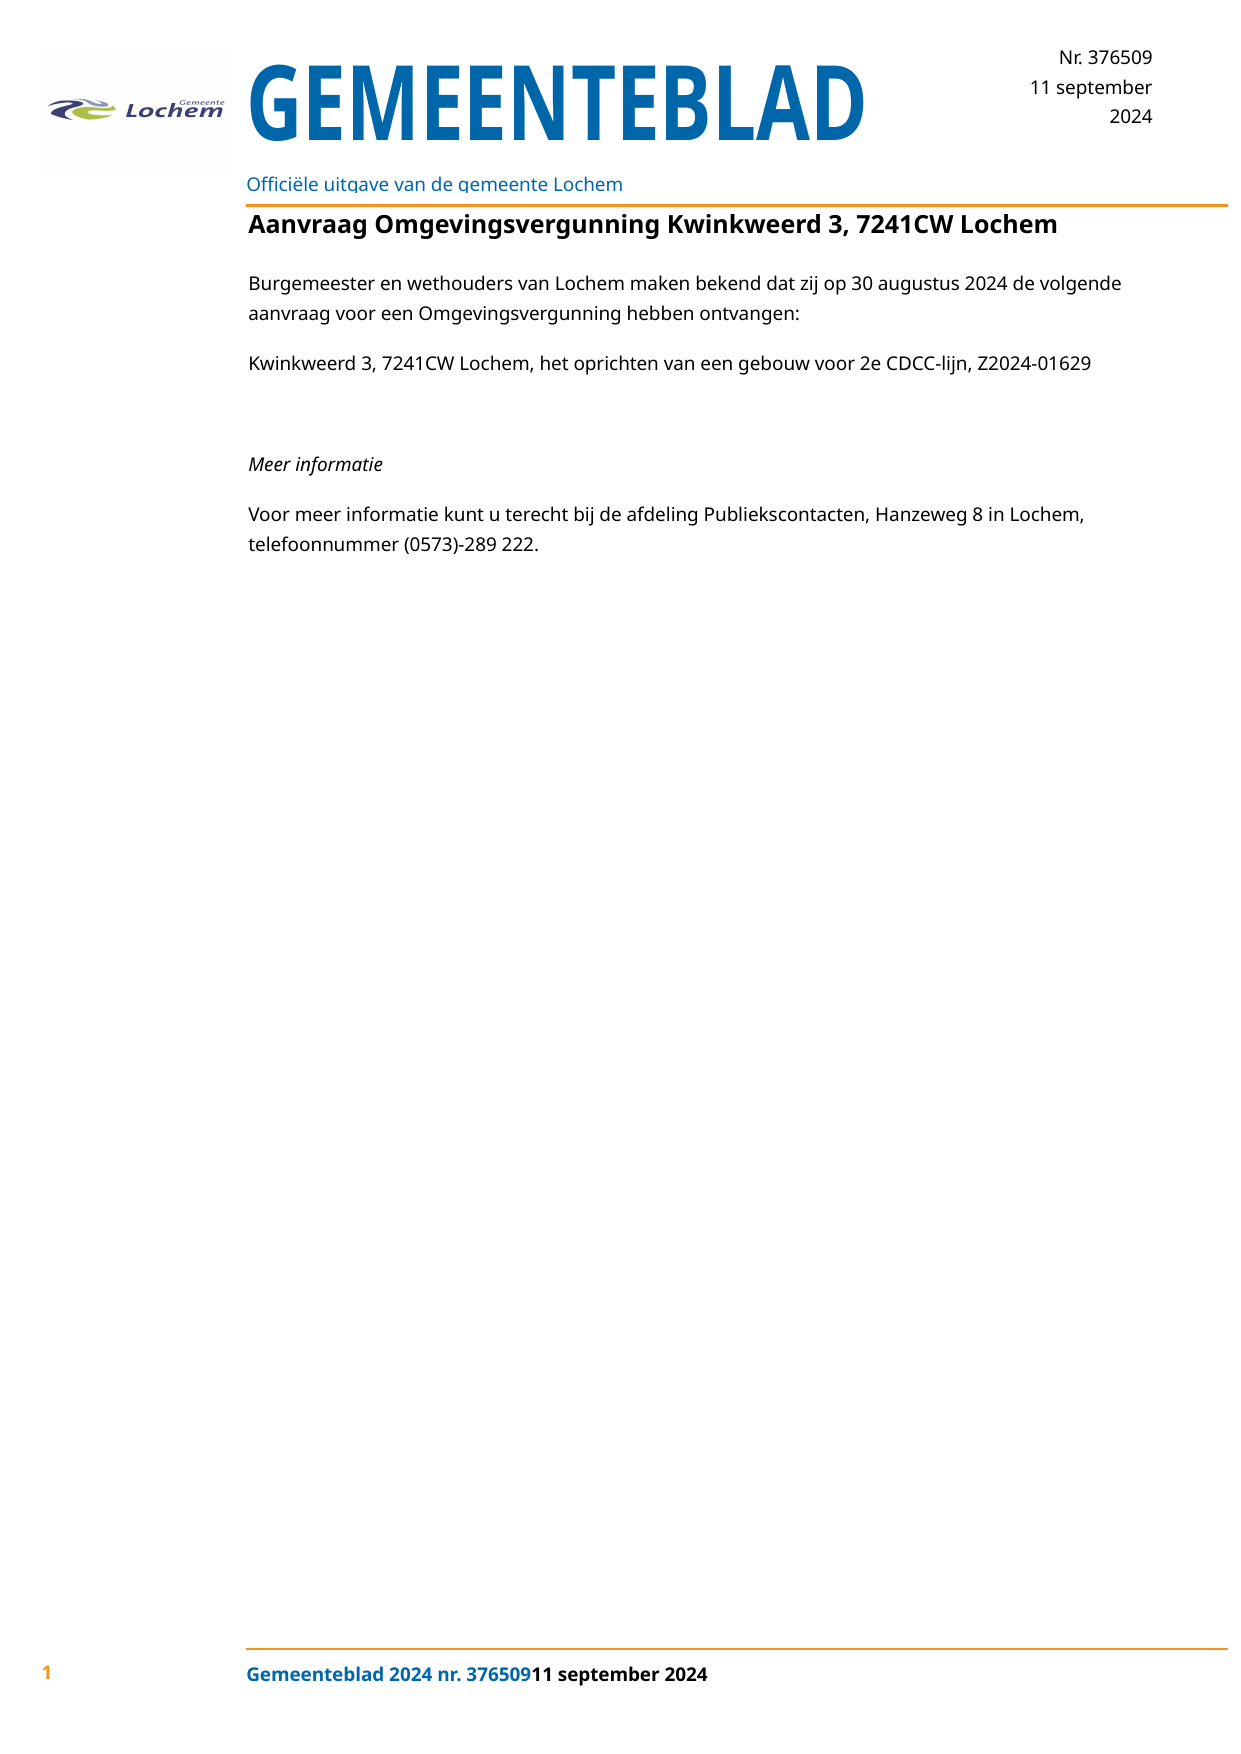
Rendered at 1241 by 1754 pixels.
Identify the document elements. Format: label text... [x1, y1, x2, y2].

picture [41, 47, 231, 172]
text Aanvraag Omgevingsvergunning Kwinkweerd 3, 7241CW Lochem [248, 207, 1152, 241]
text Kwinkweerd 3, 7241CW Lochem, het oprichten van een gebouw voor 2e CDCC-lijn, Z2024-01629 [248, 350, 1152, 376]
text Burgemeester en wethouders van Lochem maken bekend dat zij op 30 augustus 2024 de volgende aanvraag voor een Omgevingsvergunning hebben ontvangen: [248, 270, 1152, 326]
text Meer informatie [248, 451, 1152, 477]
text Voor meer informatie kunt u terecht bij de afdeling Publiekscontacten, Hanzeweg 8 in Lochem, telefoonnummer (0573)-289 222. [248, 502, 1152, 557]
